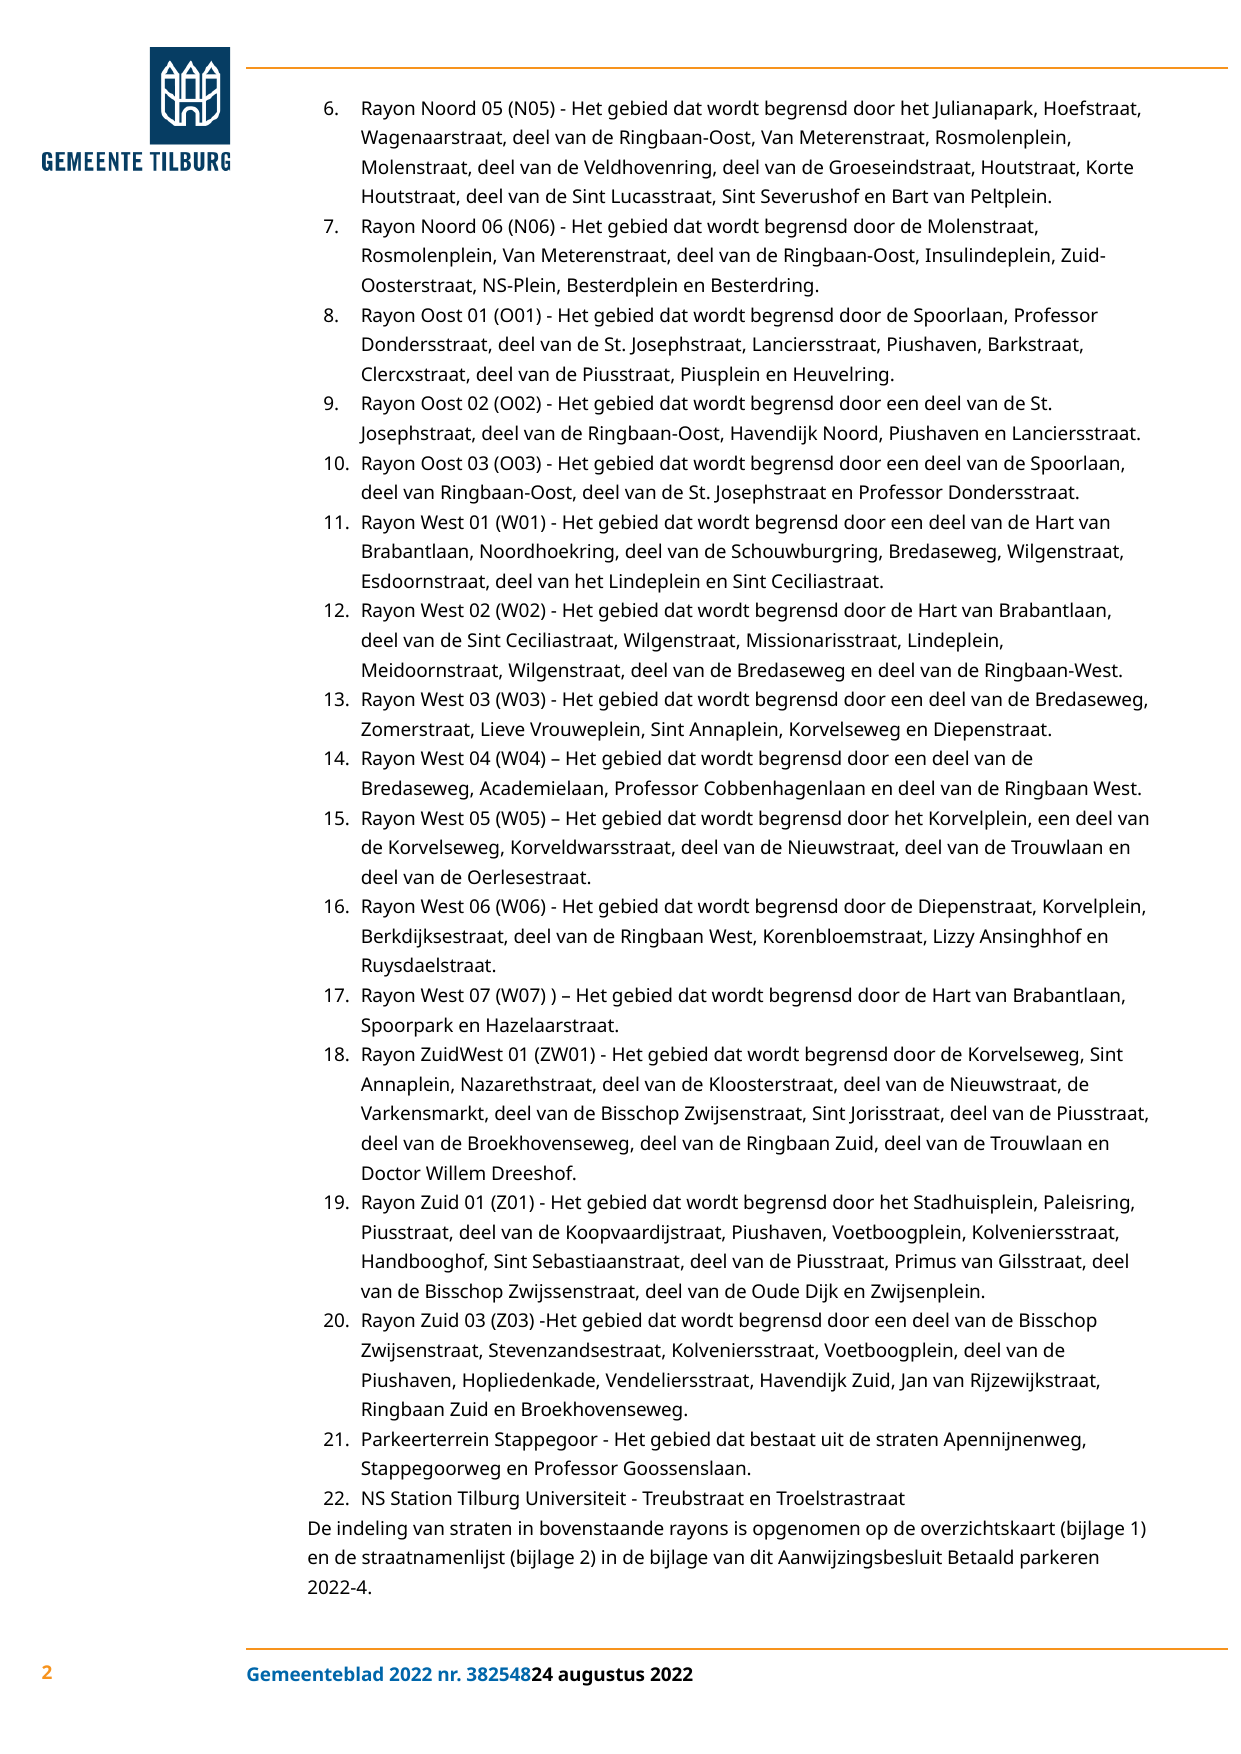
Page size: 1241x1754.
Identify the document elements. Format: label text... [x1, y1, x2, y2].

list Rayon Zuid 01 (Z01) - Het gebied dat wordt begrensd door het Stadhuisplein, Paleisring, Piusstraat, deel van de Koopvaardijstraat, Piushaven, Voetboogplein, Kolveniersstraat, Handbooghof, Sint Sebastiaanstraat, deel van de Piusstraat, Primus van Gilsstraat, deel van de Bisschop Zwijssenstraat, deel van de Oude Dijk en Zwijsenplein. [323, 1189, 1152, 1304]
list NS Station Tilburg Universiteit - Treubstraat en Troelstrastraat [323, 1485, 1152, 1511]
list Rayon ZuidWest 01 (ZW01) - Het gebied dat wordt begrensd door de Korvelseweg, Sint Annaplein, Nazarethstraat, deel van de Kloosterstraat, deel van de Nieuwstraat, de Varkensmarkt, deel van de Bisschop Zwijsenstraat, Sint Jorisstraat, deel van de Piusstraat, deel van de Broekhovenseweg, deel van de Ringbaan Zuid, deel van de Trouwlaan en Doctor Willem Dreeshof. [323, 1041, 1152, 1186]
picture [41, 47, 231, 172]
list Parkeerterrein Stappegoor - Het gebied dat bestaat uit de straten Apennijnenweg, Stappegoorweg en Professor Goossenslaan. [323, 1426, 1152, 1481]
list Rayon West 01 (W01) - Het gebied dat wordt begrensd door een deel van de Hart van Brabantlaan, Noordhoekring, deel van de Schouwburgring, Bredaseweg, Wilgenstraat, Esdoornstraat, deel van het Lindeplein en Sint Ceciliastraat. [323, 509, 1152, 594]
list De indeling van straten in bovenstaande rayons is opgenomen op de overzichtskaart (bijlage 1) en de straatnamenlijst (bijlage 2) in de bijlage van dit Aanwijzingsbesluit Betaald parkeren 2022-4. [248, 1515, 1152, 1600]
list Rayon West 02 (W02) - Het gebied dat wordt begrensd door de Hart van Brabantlaan, deel van de Sint Ceciliastraat, Wilgenstraat, Missionarisstraat, Lindeplein, Meidoornstraat, Wilgenstraat, deel van de Bredaseweg en deel van de Ringbaan-West. [323, 598, 1152, 683]
list Rayon West 06 (W06) - Het gebied dat wordt begrensd door de Diepenstraat, Korvelplein, Berkdijksestraat, deel van de Ringbaan West, Korenbloemstraat, Lizzy Ansinghhof en Ruysdaelstraat. [323, 893, 1152, 978]
list Rayon Noord 06 (N06) - Het gebied dat wordt begrensd door de Molenstraat, Rosmolenplein, Van Meterenstraat, deel van de Ringbaan-Oost, Insulindeplein, Zuid-Oosterstraat, NS-Plein, Besterdplein en Besterdring. [323, 213, 1152, 298]
list Rayon West 03 (W03) - Het gebied dat wordt begrensd door een deel van de Bredaseweg, Zomerstraat, Lieve Vrouweplein, Sint Annaplein, Korvelseweg en Diepenstraat. [323, 686, 1152, 742]
list Rayon West 05 (W05) – Het gebied dat wordt begrensd door het Korvelplein, een deel van de Korvelseweg, Korveldwarsstraat, deel van de Nieuwstraat, deel van de Trouwlaan en deel van de Oerlesestraat. [323, 805, 1152, 890]
list Rayon West 07 (W07) ) – Het gebied dat wordt begrensd door de Hart van Brabantlaan, Spoorpark en Hazelaarstraat. [323, 982, 1152, 1038]
list Rayon Noord 05 (N05) - Het gebied dat wordt begrensd door het Julianapark, Hoefstraat, Wagenaarstraat, deel van de Ringbaan-Oost, Van Meterenstraat, Rosmolenplein, Molenstraat, deel van de Veldhovenring, deel van de Groeseindstraat, Houtstraat, Korte Houtstraat, deel van de Sint Lucasstraat, Sint Severushof en Bart van Peltplein. [323, 95, 1152, 209]
list Rayon West 04 (W04) – Het gebied dat wordt begrensd door een deel van de Bredaseweg, Academielaan, Professor Cobbenhagenlaan en deel van de Ringbaan West. [323, 746, 1152, 801]
list Rayon Oost 02 (O02) - Het gebied dat wordt begrensd door een deel van de St. Josephstraat, deel van de Ringbaan-Oost, Havendijk Noord, Piushaven en Lanciersstraat. [323, 391, 1152, 446]
list Rayon Oost 01 (O01) - Het gebied dat wordt begrensd door de Spoorlaan, Professor Dondersstraat, deel van de St. Josephstraat, Lanciersstraat, Piushaven, Barkstraat, Clercxstraat, deel van de Piusstraat, Piusplein en Heuvelring. [323, 302, 1152, 387]
list Rayon Oost 03 (O03) - Het gebied dat wordt begrensd door een deel van de Spoorlaan, deel van Ringbaan-Oost, deel van de St. Josephstraat en Professor Dondersstraat. [323, 450, 1152, 505]
list Rayon Zuid 03 (Z03) -Het gebied dat wordt begrensd door een deel van de Bisschop Zwijsenstraat, Stevenzandsestraat, Kolveniersstraat, Voetboogplein, deel van de Piushaven, Hopliedenkade, Vendeliersstraat, Havendijk Zuid, Jan van Rijzewijkstraat, Ringbaan Zuid en Broekhovenseweg. [323, 1308, 1152, 1422]
